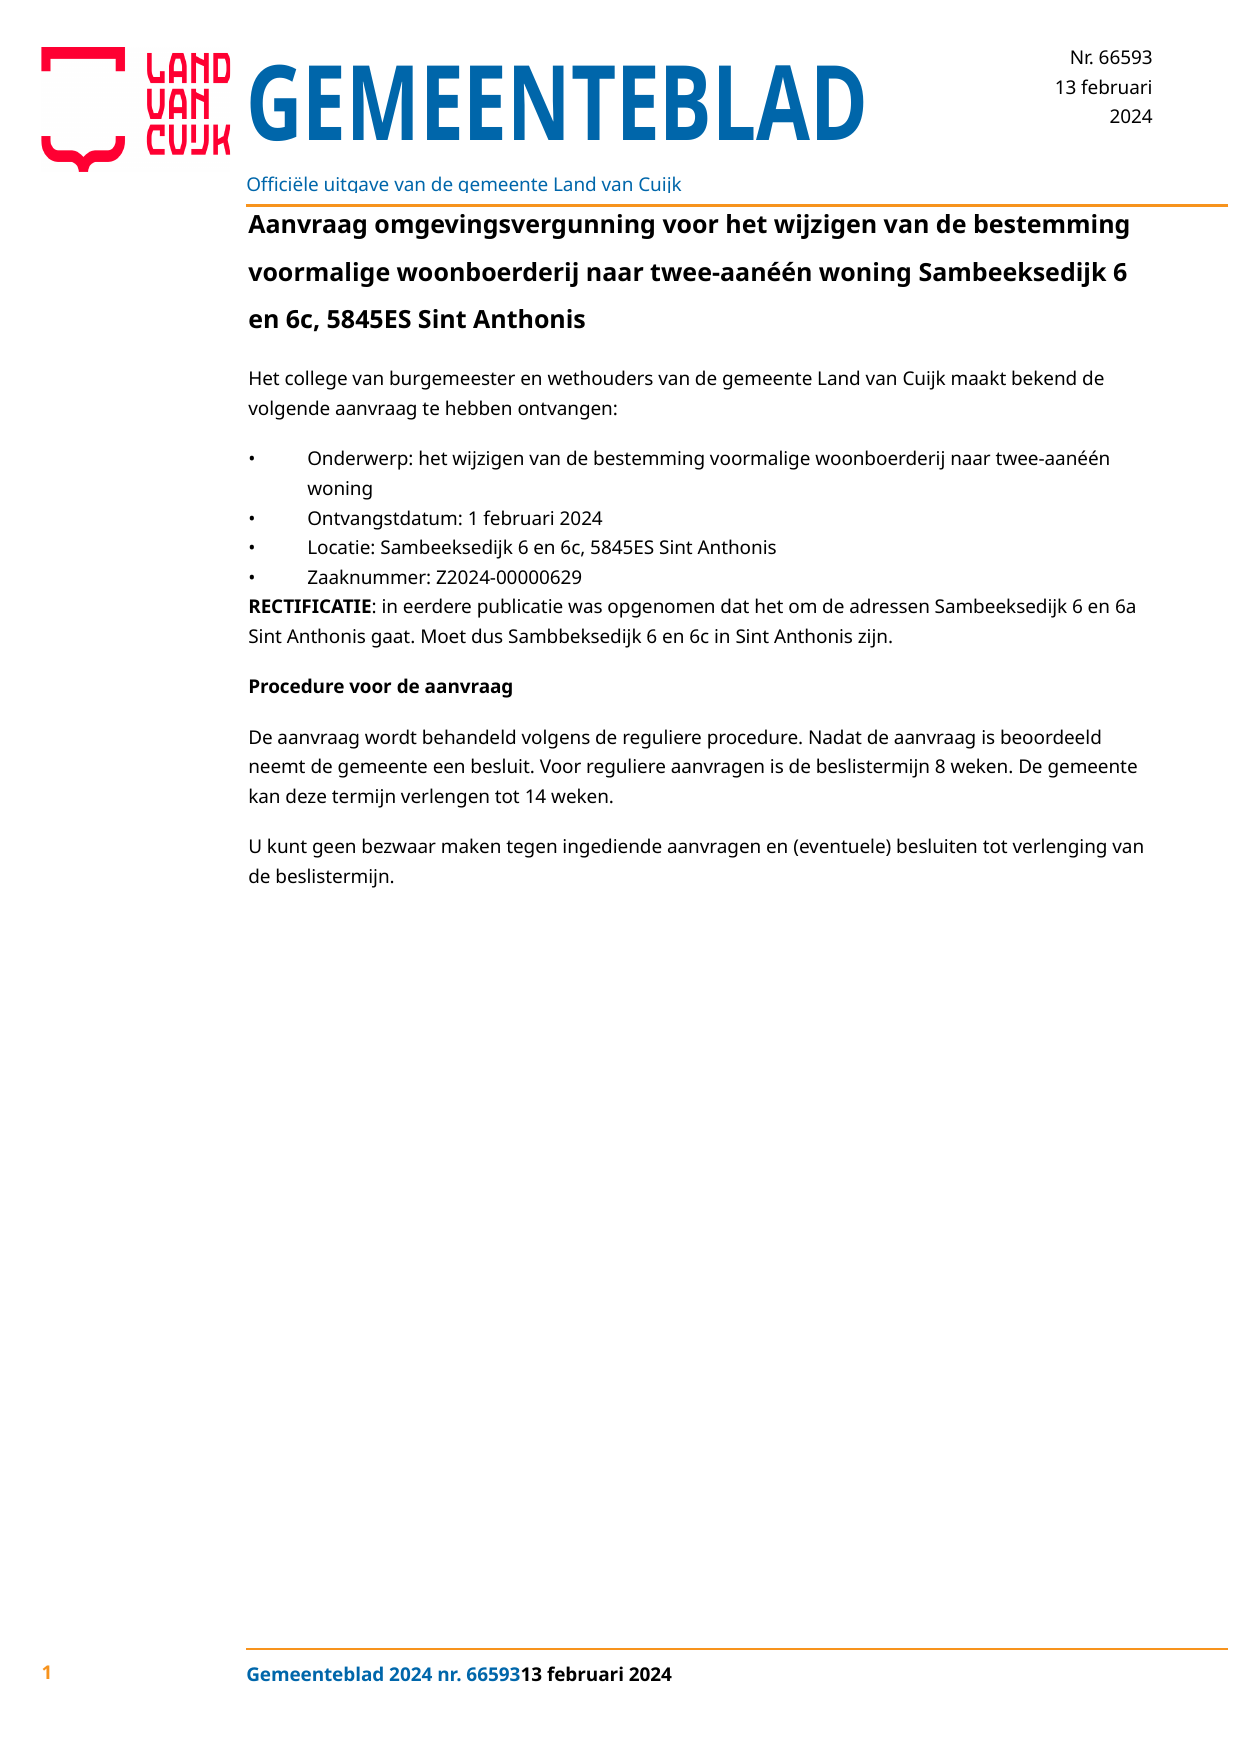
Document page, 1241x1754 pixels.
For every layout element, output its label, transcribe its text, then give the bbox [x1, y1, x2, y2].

text RECTIFICATIE: in eerdere publicatie was opgenomen dat het om de adressen Sambeeksedijk 6 en 6a Sint Anthonis gaat. Moet dus Sambbeksedijk 6 en 6c in Sint Anthonis zijn. [248, 593, 1152, 649]
list Ontvangstdatum: 1 februari 2024 [248, 505, 1152, 530]
picture [41, 47, 231, 172]
text Het college van burgemeester en wethouders van de gemeente Land van Cuijk maakt bekend de volgende aanvraag te hebben ontvangen: [248, 366, 1152, 421]
list Onderwerp: het wijzigen van de bestemming voormalige woonboerderij naar twee-aanéén woning [248, 446, 1152, 501]
list Locatie: Sambeeksedijk 6 en 6c, 5845ES Sint Anthonis [248, 534, 1152, 560]
text Procedure voor de aanvraag [248, 673, 1152, 699]
text Aanvraag omgevingsvergunning voor het wijzigen van de bestemming voormalige woonboerderij naar twee-aanéén woning Sambeeksedijk 6 en 6c, 5845ES Sint Anthonis [248, 207, 1152, 336]
text De aanvraag wordt behandeld volgens de reguliere procedure. Nadat de aanvraag is beoordeeld neemt de gemeente een besluit. Voor reguliere aanvragen is de beslistermijn 8 weken. De gemeente kan deze termijn verlengen tot 14 weken. [248, 724, 1152, 809]
list Zaaknummer: Z2024-00000629 [248, 564, 1152, 589]
text U kunt geen bezwaar maken tegen ingediende aanvragen en (eventuele) besluiten tot verlenging van de beslistermijn. [248, 833, 1152, 889]
